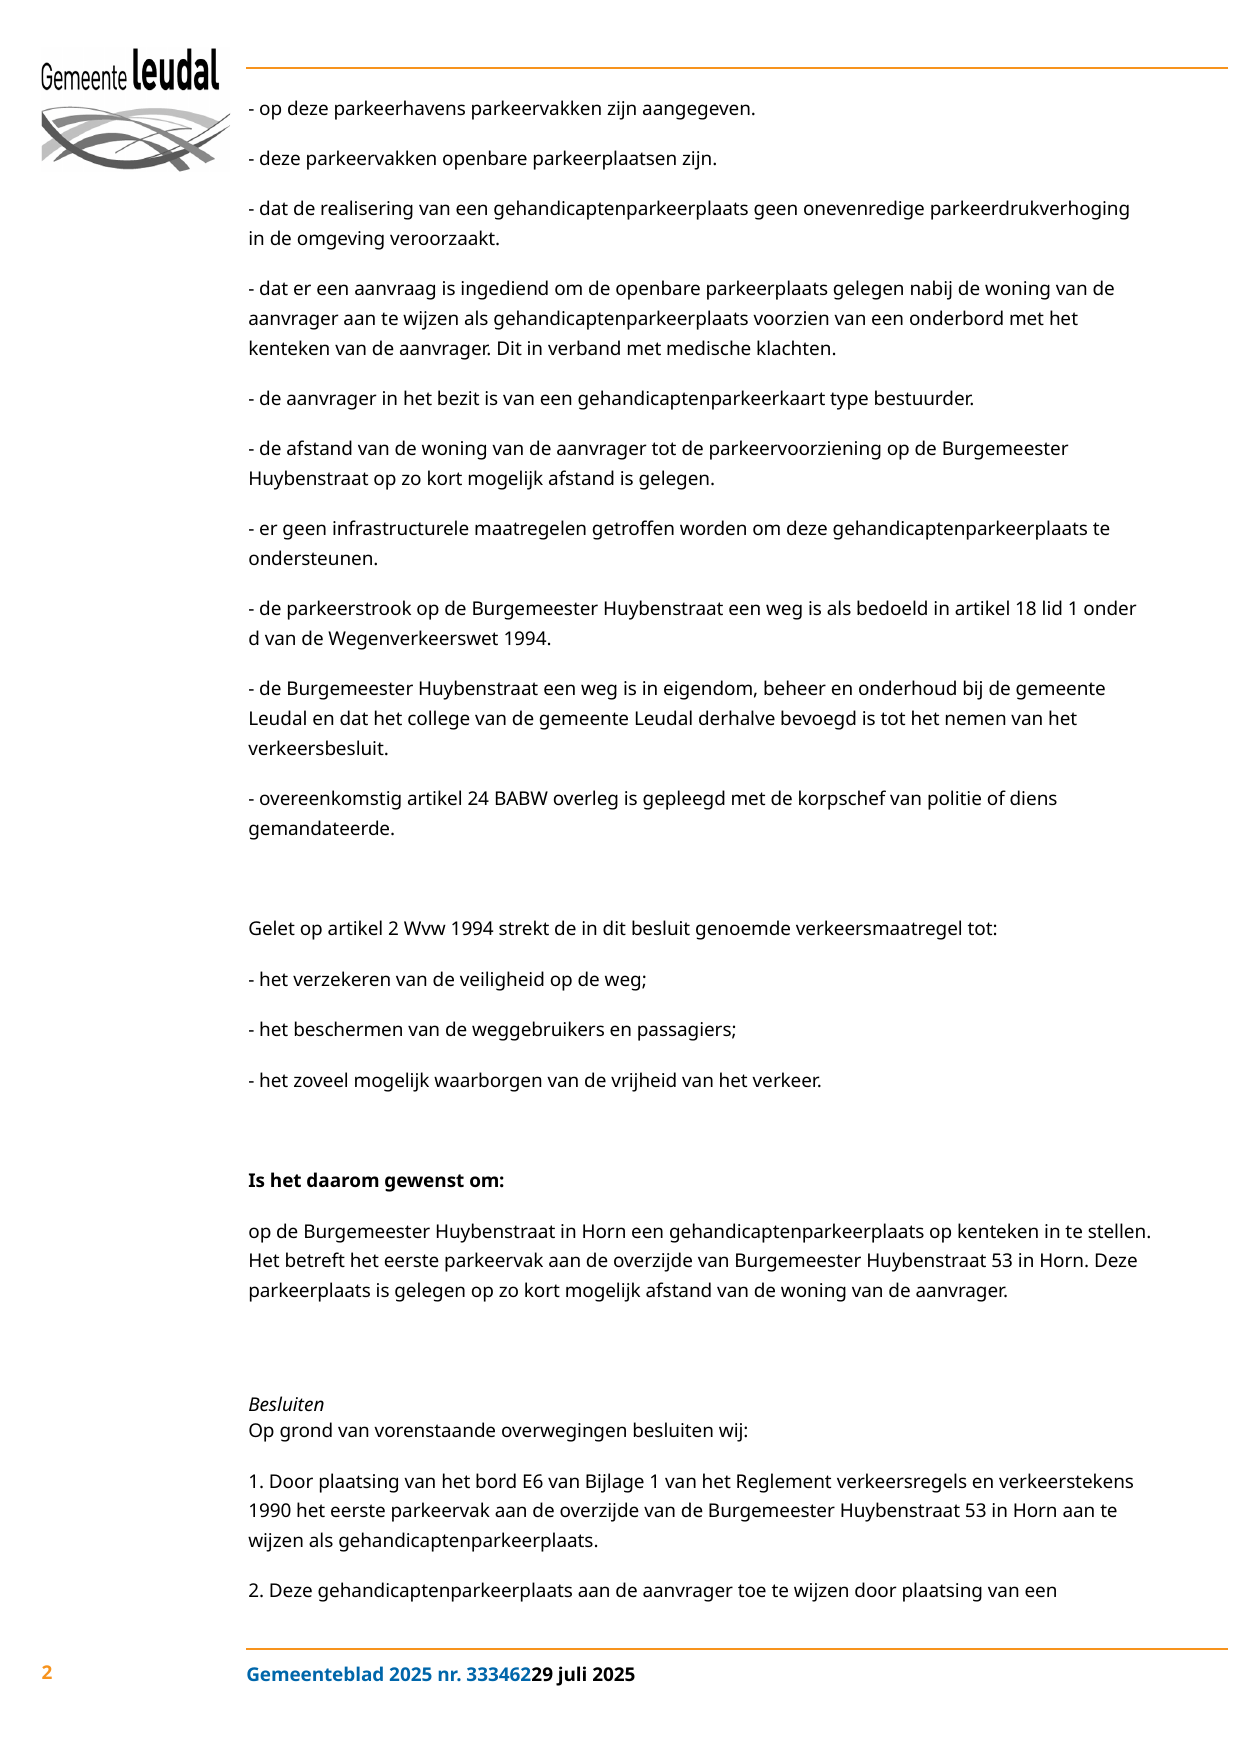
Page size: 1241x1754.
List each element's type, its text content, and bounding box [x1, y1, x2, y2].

text - op deze parkeerhavens parkeervakken zijn aangegeven. [248, 95, 1152, 121]
text - het zoveel mogelijk waarborgen van de vrijheid van het verkeer. [248, 1067, 1152, 1093]
text Op grond van vorenstaande overwegingen besluiten wij: [248, 1417, 1152, 1443]
text 2. Deze gehandicaptenparkeerplaats aan de aanvrager toe te wijzen door plaatsing van een [248, 1577, 1152, 1603]
text op de Burgemeester Huybenstraat in Horn een gehandicaptenparkeerplaats op kenteken in te stellen. Het betreft het eerste parkeervak aan de overzijde van Burgemeester Huybenstraat 53 in Horn. Deze parkeerplaats is gelegen op zo kort mogelijk afstand van de woning van de aanvrager. [248, 1218, 1152, 1303]
text - de Burgemeester Huybenstraat een weg is in eigendom, beheer en onderhoud bij de gemeente Leudal en dat het college van de gemeente Leudal derhalve bevoegd is tot het nemen van het verkeersbesluit. [248, 676, 1152, 761]
text - dat de realisering van een gehandicaptenparkeerplaats geen onevenredige parkeerdrukverhoging in de omgeving veroorzaakt. [248, 196, 1152, 251]
text - de afstand van de woning van de aanvrager tot de parkeervoorziening op de Burgemeester Huybenstraat op zo kort mogelijk afstand is gelegen. [248, 436, 1152, 491]
text - deze parkeervakken openbare parkeerplaatsen zijn. [248, 145, 1152, 171]
text - overeenkomstig artikel 24 BABW overleg is gepleegd met de korpschef van politie of diens gemandateerde. [248, 785, 1152, 841]
text - er geen infrastructurele maatregelen getroffen worden om deze gehandicaptenparkeerplaats te ondersteunen. [248, 516, 1152, 571]
text Besluiten [248, 1392, 1152, 1417]
text - dat er een aanvraag is ingediend om de openbare parkeerplaats gelegen nabij de woning van de aanvrager aan te wijzen als gehandicaptenparkeerplaats voorzien van een onderbord met het kenteken van de aanvrager. Dit in verband met medische klachten. [248, 276, 1152, 361]
text - het verzekeren van de veiligheid op de weg; [248, 966, 1152, 992]
text Is het daarom gewenst om: [248, 1168, 1152, 1193]
text - het beschermen van de weggebruikers en passagiers; [248, 1016, 1152, 1042]
text Gelet op artikel 2 Wvw 1994 strekt de in dit besluit genoemde verkeersmaatregel tot: [248, 916, 1152, 941]
text - de parkeerstrook op de Burgemeester Huybenstraat een weg is als bedoeld in artikel 18 lid 1 onder d van de Wegenverkeerswet 1994. [248, 596, 1152, 651]
text 1. Door plaatsing van het bord E6 van Bijlage 1 van het Reglement verkeersregels en verkeerstekens 1990 het eerste parkeervak aan de overzijde van de Burgemeester Huybenstraat 53 in Horn aan te wijzen als gehandicaptenparkeerplaats. [248, 1468, 1152, 1553]
picture [41, 47, 231, 172]
text - de aanvrager in het bezit is van een gehandicaptenparkeerkaart type bestuurder. [248, 385, 1152, 411]
